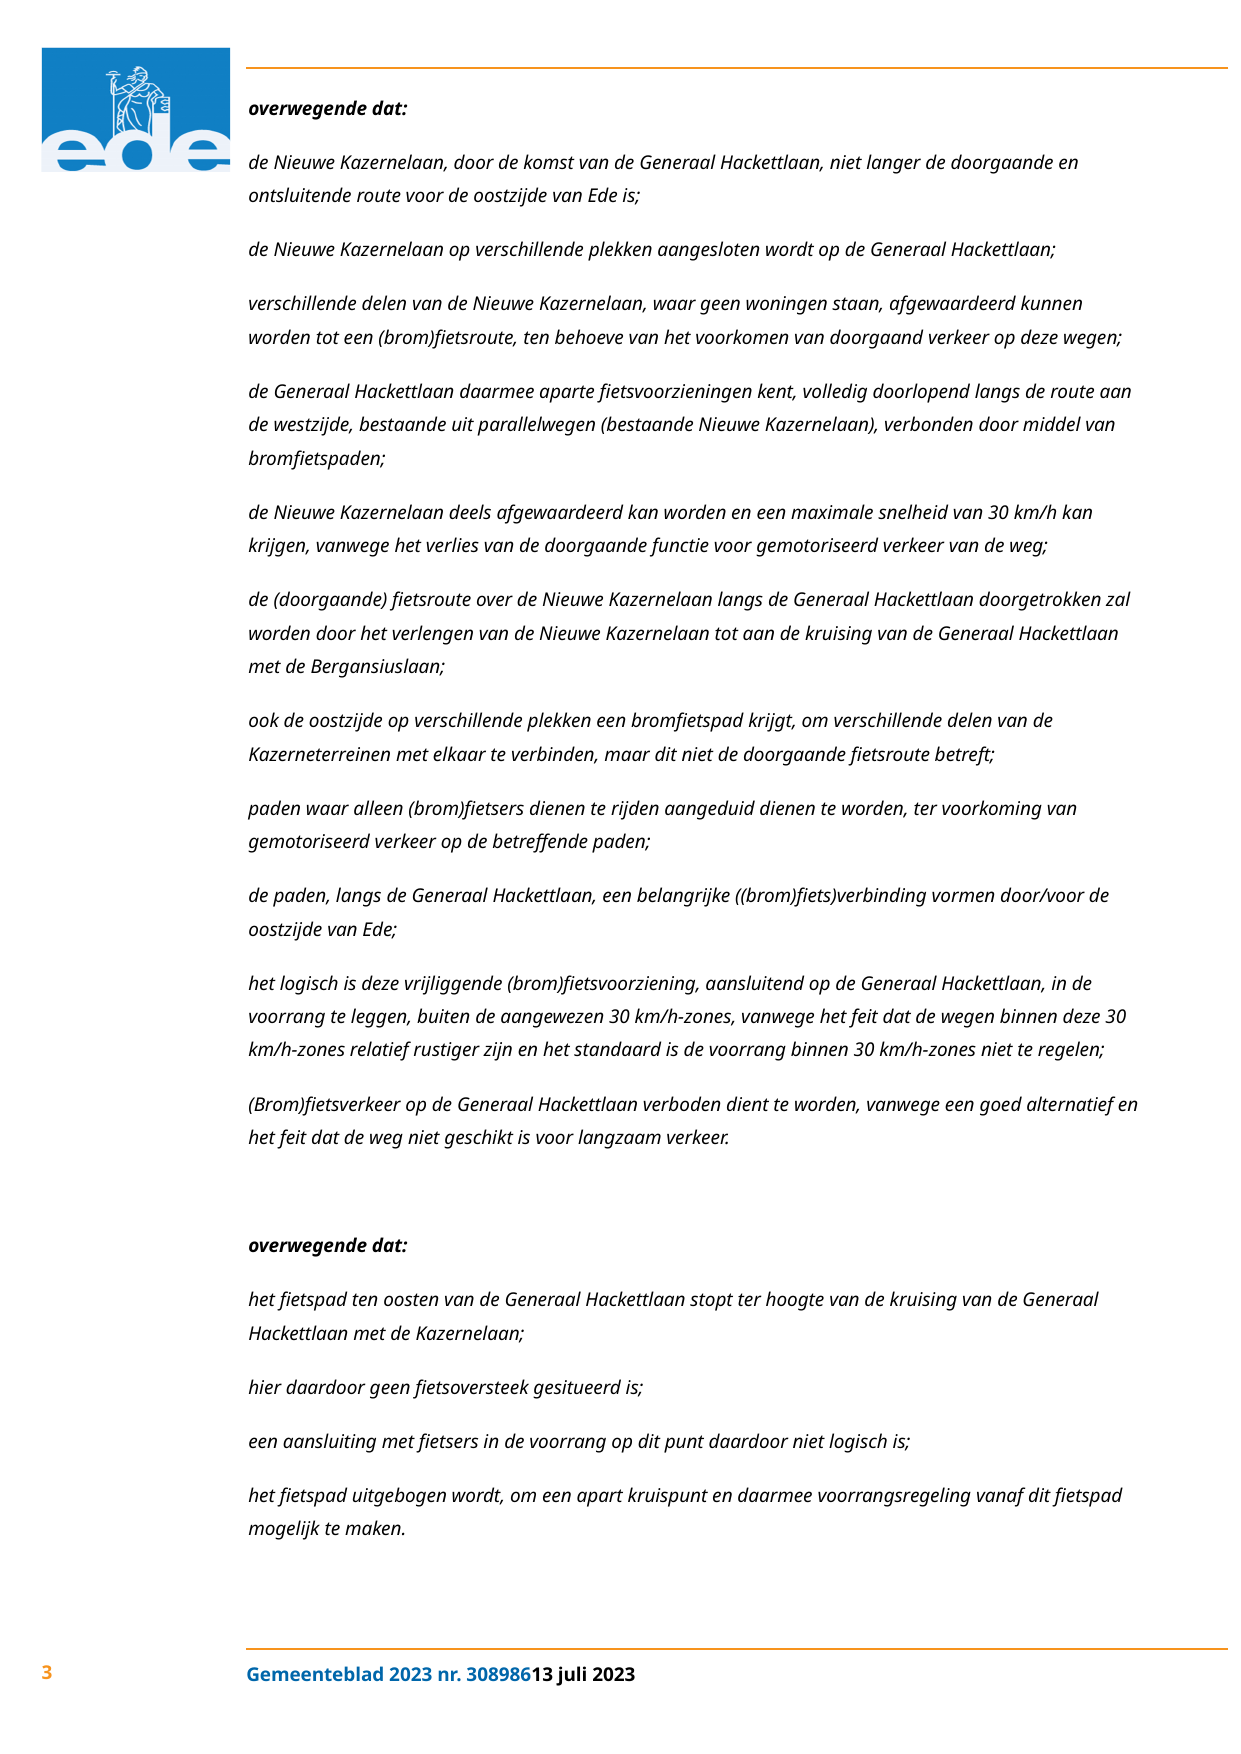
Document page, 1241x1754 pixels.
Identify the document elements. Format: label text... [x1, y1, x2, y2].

text overwegende dat: [248, 1232, 1152, 1258]
text de Nieuwe Kazernelaan deels afgewaardeerd kan worden en een maximale snelheid van 30 km/h kan krijgen, vanwege het verlies van de doorgaande functie voor gemotoriseerd verkeer van de weg; [248, 499, 1152, 558]
text overwegende dat: [248, 95, 1152, 121]
text de Nieuwe Kazernelaan op verschillende plekken aangesloten wordt op de Generaal Hackettlaan; [248, 236, 1152, 262]
text de (doorgaande) fietsroute over de Nieuwe Kazernelaan langs de Generaal Hackettlaan doorgetrokken zal worden door het verlengen van de Nieuwe Kazernelaan tot aan de kruising van de Generaal Hackettlaan met de Bergansiuslaan; [248, 586, 1152, 679]
text paden waar alleen (brom)fietsers dienen te rijden aangeduid dienen te worden, ter voorkoming van gemotoriseerd verkeer op de betreffende paden; [248, 795, 1152, 854]
text het logisch is deze vrijliggende (brom)fietsvoorziening, aansluitend op de Generaal Hackettlaan, in de voorrang te leggen, buiten de aangewezen 30 km/h-zones, vanwege het feit dat de wegen binnen deze 30 km/h-zones relatief rustiger zijn en het standaard is de voorrang binnen 30 km/h-zones niet te regelen; [248, 970, 1152, 1062]
text (Brom)fietsverkeer op de Generaal Hackettlaan verboden dient te worden, vanwege een goed alternatief en het feit dat de weg niet geschikt is voor langzaam verkeer. [248, 1091, 1152, 1150]
text een aansluiting met fietsers in de voorrang op dit punt daardoor niet logisch is; [248, 1428, 1152, 1454]
text hier daardoor geen fietsoversteek gesitueerd is; [248, 1374, 1152, 1399]
text de paden, langs de Generaal Hackettlaan, een belangrijke ((brom)fiets)verbinding vormen door/voor de oostzijde van Ede; [248, 882, 1152, 941]
text het fietspad ten oosten van de Generaal Hackettlaan stopt ter hoogte van de kruising van de Generaal Hackettlaan met de Kazernelaan; [248, 1286, 1152, 1346]
text het fietspad uitgebogen wordt, om een apart kruispunt en daarmee voorrangsregeling vanaf dit fietspad mogelijk te maken. [248, 1482, 1152, 1541]
text verschillende delen van de Nieuwe Kazernelaan, waar geen woningen staan, afgewaardeerd kunnen worden tot een (brom)fietsroute, ten behoeve van het voorkomen van doorgaand verkeer op deze wegen; [248, 290, 1152, 349]
picture [41, 47, 231, 172]
text ook de oostzijde op verschillende plekken een bromfietspad krijgt, om verschillende delen van de Kazerneterreinen met elkaar te verbinden, maar dit niet de doorgaande fietsroute betreft; [248, 707, 1152, 766]
text de Nieuwe Kazernelaan, door de komst van de Generaal Hackettlaan, niet langer de doorgaande en ontsluitende route voor de oostzijde van Ede is; [248, 149, 1152, 208]
text de Generaal Hackettlaan daarmee aparte fietsvoorzieningen kent, volledig doorlopend langs de route aan de westzijde, bestaande uit parallelwegen (bestaande Nieuwe Kazernelaan), verbonden door middel van bromfietspaden; [248, 378, 1152, 471]
